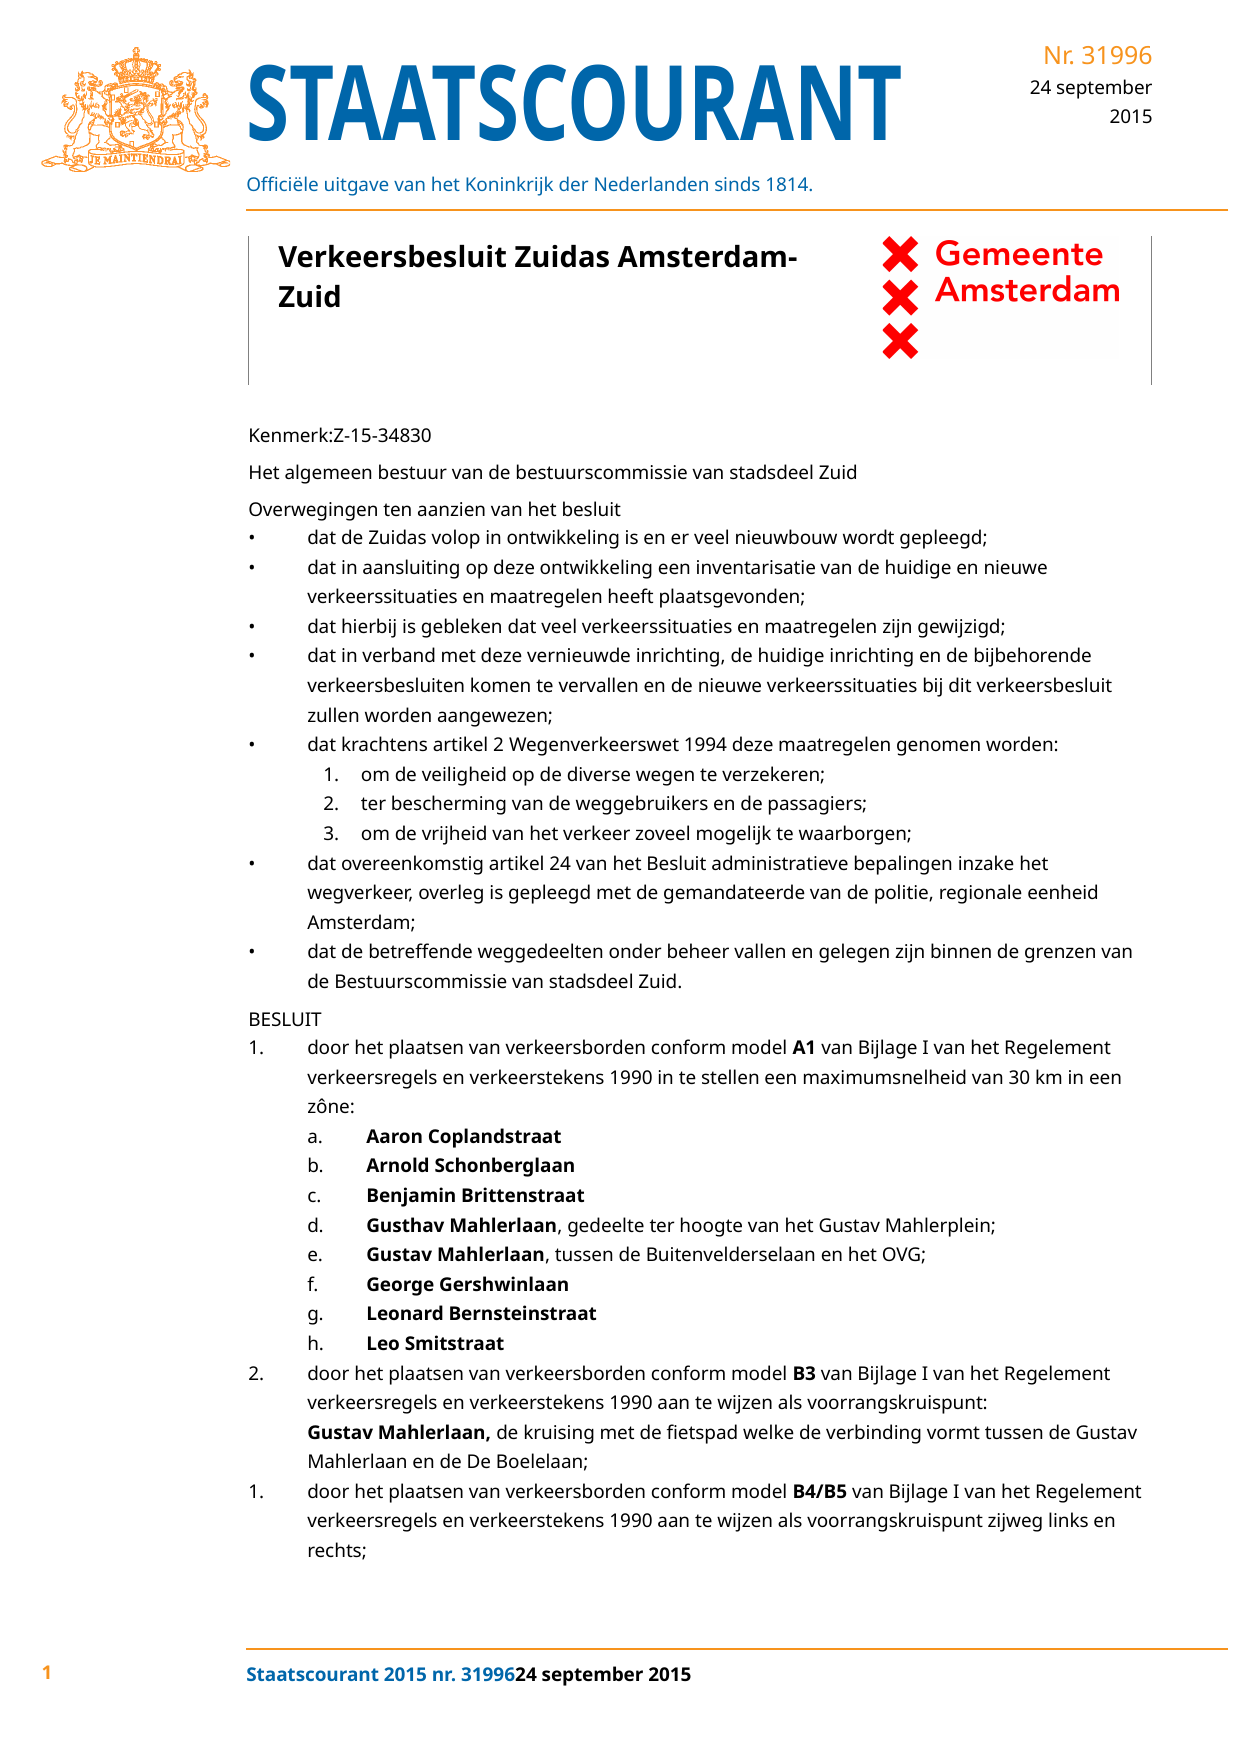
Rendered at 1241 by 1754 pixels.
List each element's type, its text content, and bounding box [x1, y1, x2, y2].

list George Gershwinlaan [307, 1271, 1152, 1297]
list Benjamin Brittenstraat [307, 1182, 1152, 1208]
table_header [850, 236, 1151, 385]
picture [41, 47, 231, 172]
text Kenmerk:Z-15-34830 [248, 423, 1152, 448]
list dat overeenkomstig artikel 24 van het Besluit administratieve bepalingen inzake het wegverkeer, overleg is gepleegd met de gemandateerde van de politie, regionale eenheid Amsterdam; [248, 850, 1152, 934]
text Overwegingen ten aanzien van het besluit [248, 496, 1152, 522]
list Aaron Coplandstraat [307, 1123, 1152, 1149]
text Het algemeen bestuur van de bestuurscommissie van stadsdeel Zuid [248, 459, 1152, 485]
list door het plaatsen van verkeersborden conform model B3 van Bijlage I van het Regelement verkeersregels en verkeerstekens 1990 aan te wijzen als voorrangskruispunt: [248, 1360, 1152, 1415]
list Gusthav Mahlerlaan, gedeelte ter hoogte van het Gustav Mahlerplein; [307, 1212, 1152, 1237]
list door het plaatsen van verkeersborden conform model A1 van Bijlage I van het Regelement verkeersregels en verkeerstekens 1990 in te stellen een maximumsnelheid van 30 km in een zône: [248, 1034, 1152, 1119]
list dat hierbij is gebleken dat veel verkeerssituaties en maatregelen zijn gewijzigd; [248, 613, 1152, 639]
list dat de betreffende weggedeelten onder beheer vallen en gelegen zijn binnen de grenzen van de Bestuurscommissie van stadsdeel Zuid. [248, 938, 1152, 994]
list Leonard Bernsteinstraat [307, 1301, 1152, 1326]
list dat krachtens artikel 2 Wegenverkeerswet 1994 deze maatregelen genomen worden: [248, 731, 1152, 757]
text BESLUIT [248, 1006, 1152, 1032]
list Arnold Schonberglaan [307, 1153, 1152, 1178]
list door het plaatsen van verkeersborden conform model B4/B5 van Bijlage I van het Regelement verkeersregels en verkeerstekens 1990 aan te wijzen als voorrangskruispunt zijweg links en rechts; [248, 1478, 1152, 1563]
list Leo Smitstraat [307, 1330, 1152, 1356]
list dat de Zuidas volop in ontwikkeling is en er veel nieuwbouw wordt gepleegd; [248, 524, 1152, 550]
table_header Verkeersbesluit Zuidas Amsterdam-Zuid [249, 236, 850, 385]
list Gustav Mahlerlaan, tussen de Buitenvelderselaan en het OVG; [307, 1241, 1152, 1267]
list om de vrijheid van het verkeer zoveel mogelijk te waarborgen; [323, 820, 1152, 846]
list om de veiligheid op de diverse wegen te verzekeren; [323, 761, 1152, 787]
list dat in verband met deze vernieuwde inrichting, de huidige inrichting en de bijbehorende verkeersbesluiten komen te vervallen en de nieuwe verkeerssituaties bij dit verkeersbesluit zullen worden aangewezen; [248, 643, 1152, 727]
picture [882, 236, 1119, 359]
list dat in aansluiting op deze ontwikkeling een inventarisatie van de huidige en nieuwe verkeerssituaties en maatregelen heeft plaatsgevonden; [248, 554, 1152, 609]
list ter bescherming van de weggebruikers en de passagiers; [323, 791, 1152, 816]
list Gustav Mahlerlaan, de kruising met de fietspad welke de verbinding vormt tussen de Gustav Mahlerlaan en de De Boelelaan; [248, 1419, 1152, 1474]
